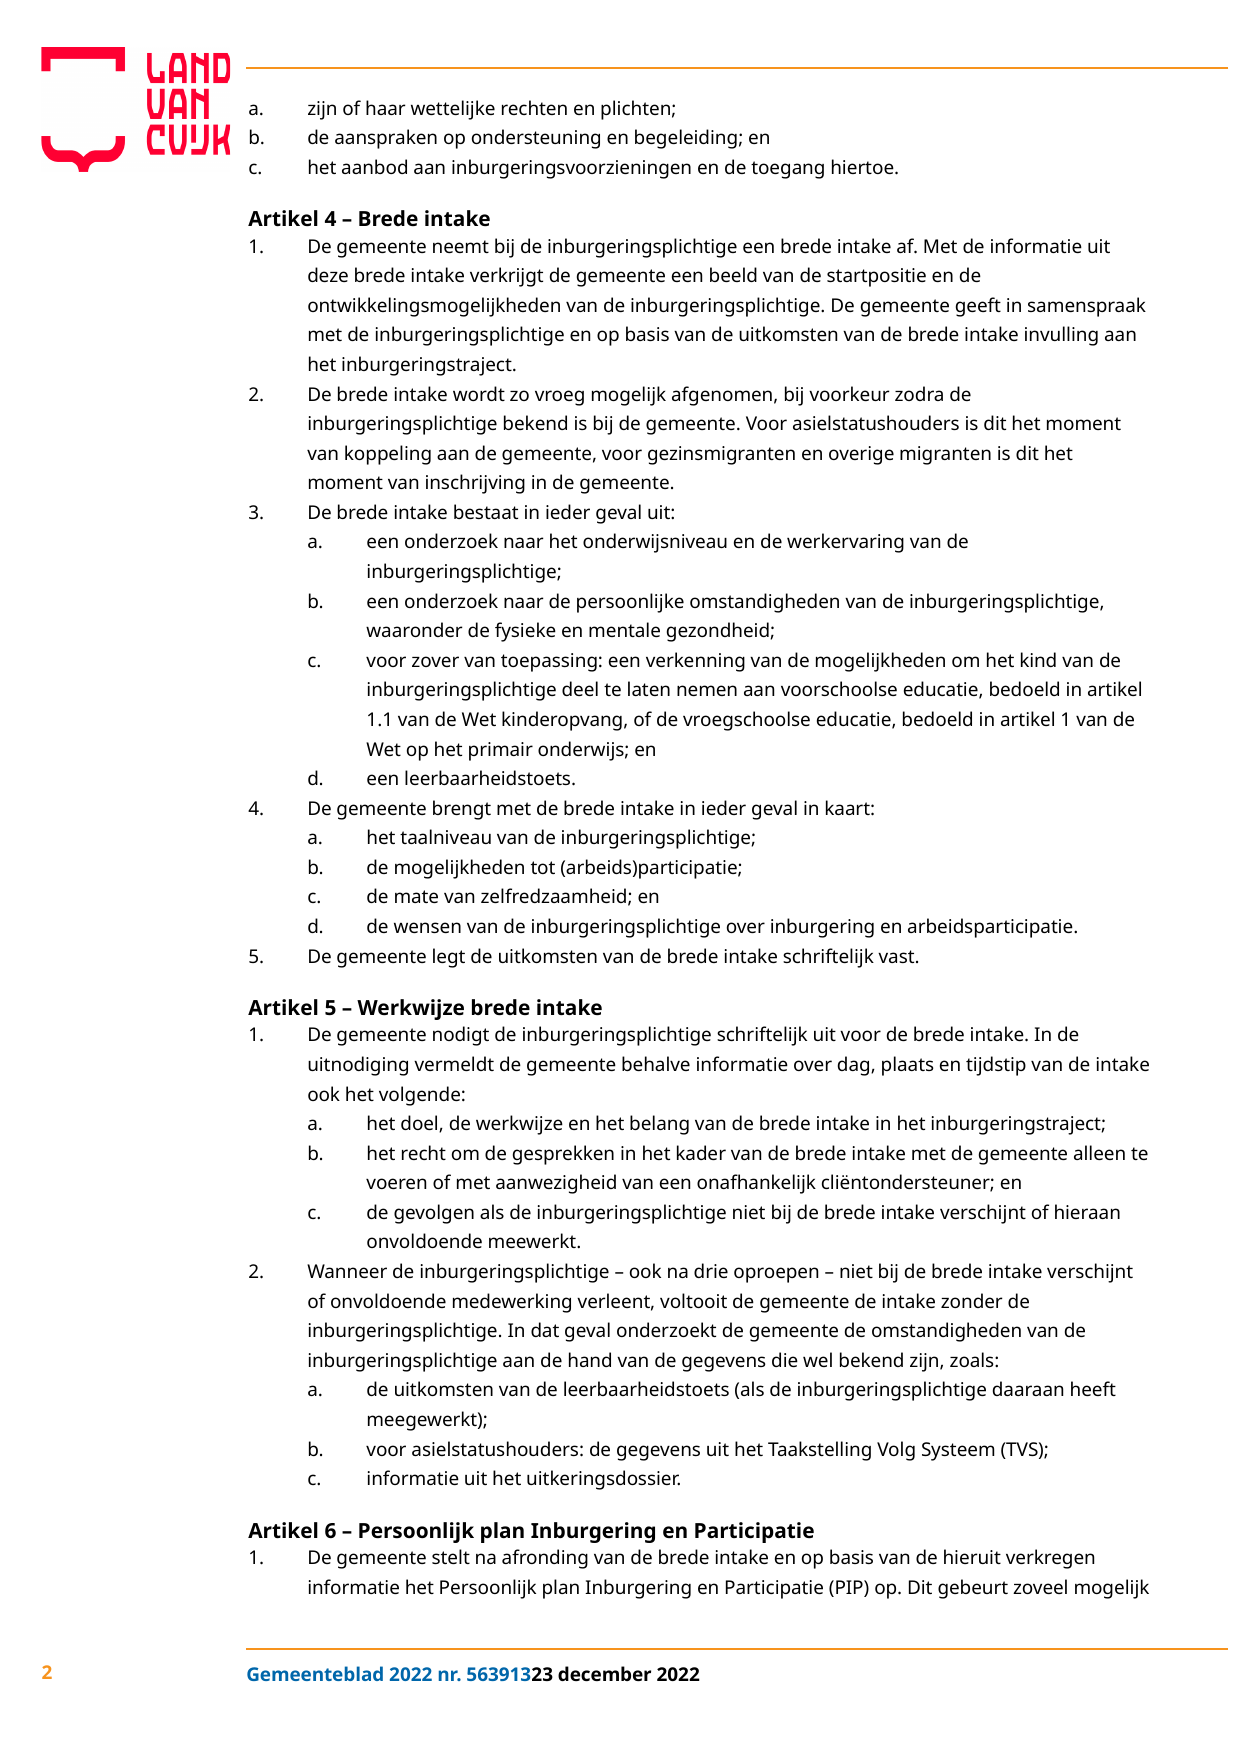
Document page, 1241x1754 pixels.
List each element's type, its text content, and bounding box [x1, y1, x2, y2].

list De gemeente nodigt de inburgeringsplichtige schriftelijk uit voor de brede intake. In de uitnodiging vermeldt de gemeente behalve informatie over dag, plaats en tijdstip van de intake ook het volgende: [248, 1022, 1152, 1107]
list de gevolgen als de inburgeringsplichtige niet bij de brede intake verschijnt of hieraan onvoldoende meewerkt. [307, 1199, 1152, 1254]
list zijn of haar wettelijke rechten en plichten; [248, 95, 1152, 121]
text Artikel 6 – Persoonlijk plan Inburgering en Participatie [248, 1516, 1152, 1544]
list voor asielstatushouders: de gegevens uit het Taakstelling Volg Systeem (TVS); [307, 1436, 1152, 1462]
list het taalniveau van de inburgeringsplichtige; [307, 824, 1152, 850]
list Wanneer de inburgeringsplichtige – ook na drie oproepen – niet bij de brede intake verschijnt of onvoldoende medewerking verleent, voltooit de gemeente de intake zonder de inburgeringsplichtige. In dat geval onderzoekt de gemeente de omstandigheden van de inburgeringsplichtige aan de hand van de gegevens die wel bekend zijn, zoals: [248, 1258, 1152, 1373]
list informatie uit het uitkeringsdossier. [307, 1465, 1152, 1491]
list De gemeente neemt bij de inburgeringsplichtige een brede intake af. Met de informatie uit deze brede intake verkrijgt de gemeente een beeld van de startpositie en de ontwikkelingsmogelijkheden van de inburgeringsplichtige. De gemeente geeft in samenspraak met de inburgeringsplichtige en op basis van de uitkomsten van de brede intake invulling aan het inburgeringstraject. [248, 233, 1152, 377]
text Artikel 4 – Brede intake [248, 204, 1152, 233]
list de mate van zelfredzaamheid; en [307, 884, 1152, 909]
list een onderzoek naar de persoonlijke omstandigheden van de inburgeringsplichtige, waaronder de fysieke en mentale gezondheid; [307, 588, 1152, 643]
list het doel, de werkwijze en het belang van de brede intake in het inburgeringstraject; [307, 1110, 1152, 1136]
list De brede intake bestaat in ieder geval uit: [248, 499, 1152, 525]
list de mogelijkheden tot (arbeids)participatie; [307, 854, 1152, 880]
list De gemeente brengt met de brede intake in ieder geval in kaart: [248, 795, 1152, 821]
picture [41, 47, 231, 172]
list De brede intake wordt zo vroeg mogelijk afgenomen, bij voorkeur zodra de inburgeringsplichtige bekend is bij de gemeente. Voor asielstatushouders is dit het moment van koppeling aan de gemeente, voor gezinsmigranten en overige migranten is dit het moment van inschrijving in de gemeente. [248, 381, 1152, 495]
list de aanspraken op ondersteuning en begeleiding; en [248, 124, 1152, 150]
list een leerbaarheidstoets. [307, 765, 1152, 791]
list De gemeente stelt na afronding van de brede intake en op basis van de hieruit verkregen informatie het Persoonlijk plan Inburgering en Participatie (PIP) op. Dit gebeurt zoveel mogelijk [248, 1544, 1152, 1599]
list voor zover van toepassing: een verkenning van de mogelijkheden om het kind van de inburgeringsplichtige deel te laten nemen aan voorschoolse educatie, bedoeld in artikel 1.1 van de Wet kinderopvang, of de vroegschoolse educatie, bedoeld in artikel 1 van de Wet op het primair onderwijs; en [307, 647, 1152, 761]
list het recht om de gesprekken in het kader van de brede intake met de gemeente alleen te voeren of met aanwezigheid van een onafhankelijk cliëntondersteuner; en [307, 1140, 1152, 1195]
list het aanbod aan inburgeringsvoorzieningen en de toegang hiertoe. [248, 154, 1152, 180]
list de uitkomsten van de leerbaarheidstoets (als de inburgeringsplichtige daaraan heeft meegewerkt); [307, 1377, 1152, 1432]
text Artikel 5 – Werkwijze brede intake [248, 993, 1152, 1022]
list een onderzoek naar het onderwijsniveau en de werkervaring van de inburgeringsplichtige; [307, 529, 1152, 584]
list de wensen van de inburgeringsplichtige over inburgering en arbeidsparticipatie. [307, 913, 1152, 939]
list De gemeente legt de uitkomsten van de brede intake schriftelijk vast. [248, 943, 1152, 968]
